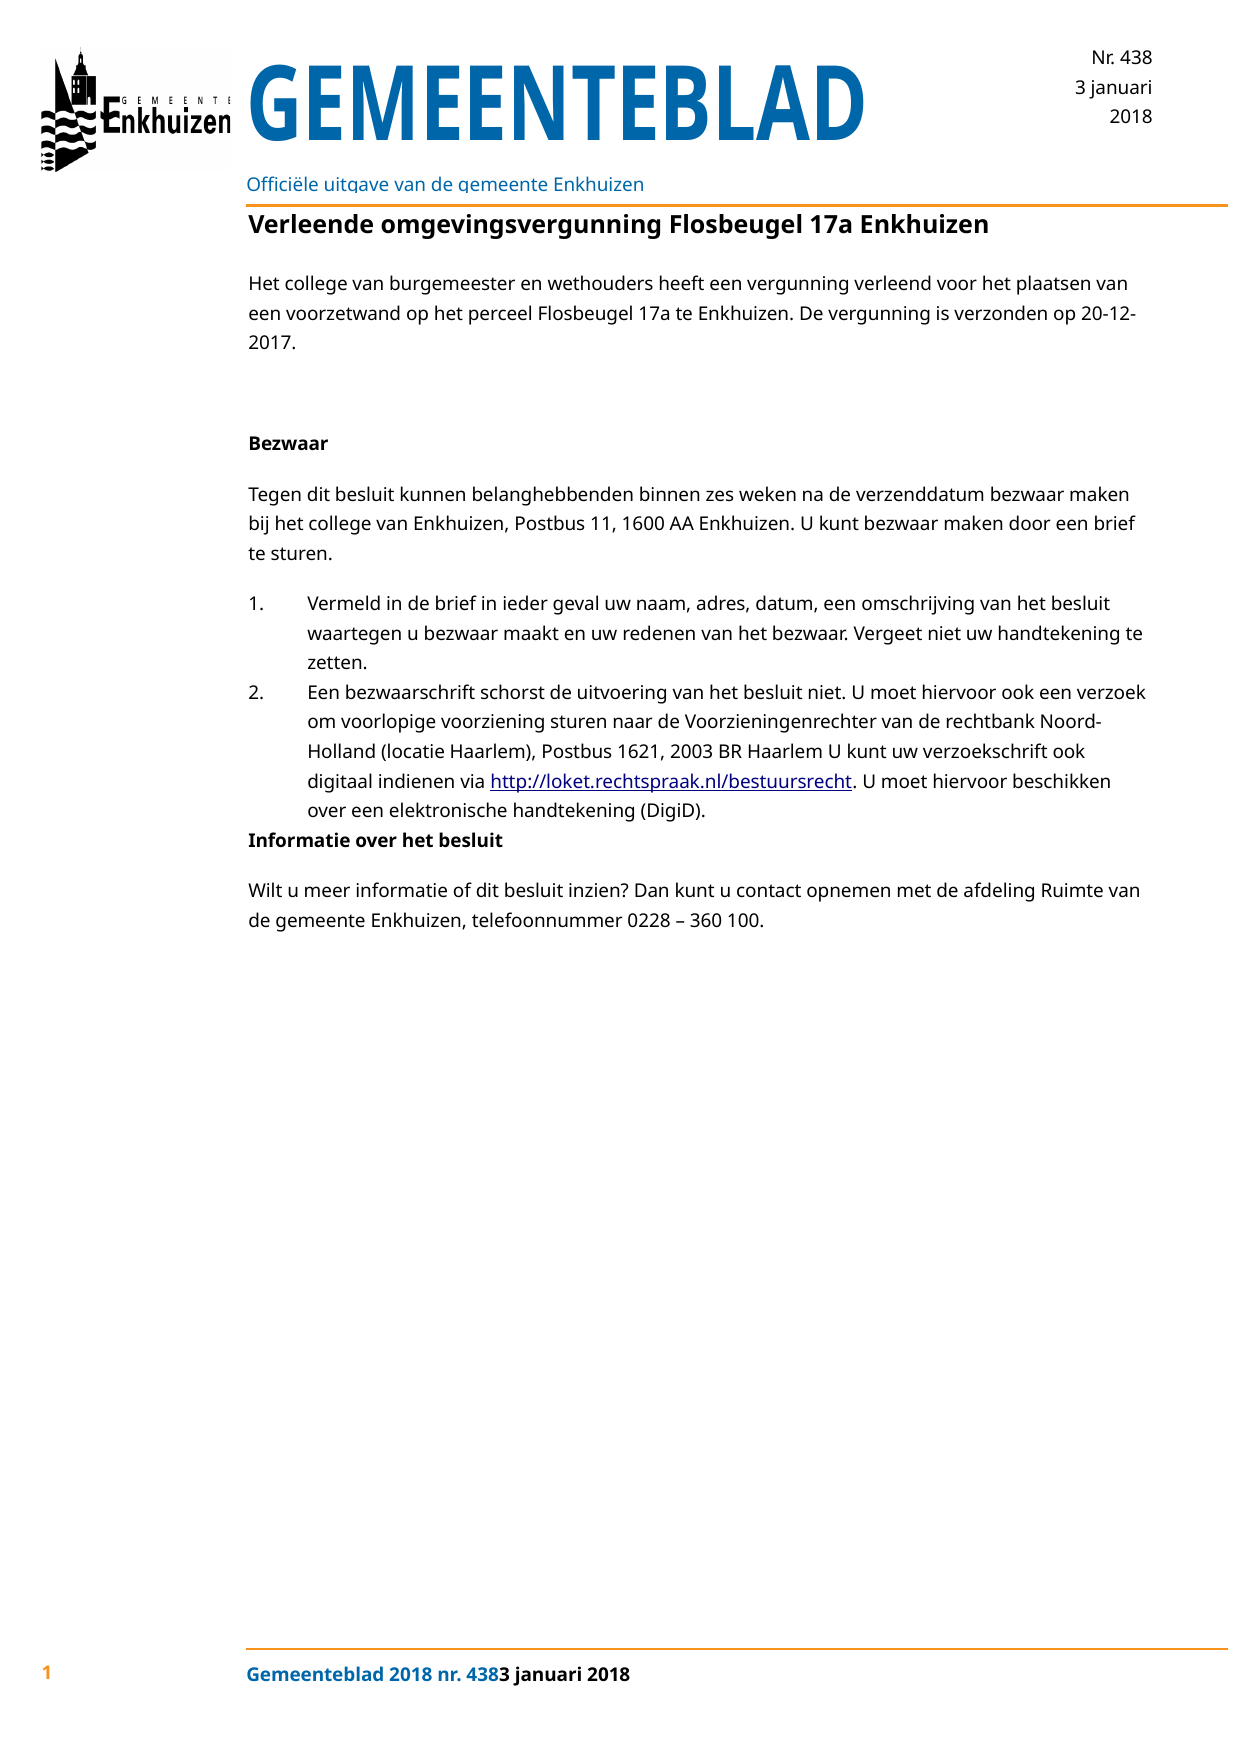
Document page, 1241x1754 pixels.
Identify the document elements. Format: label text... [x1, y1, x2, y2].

text Tegen dit besluit kunnen belanghebbenden binnen zes weken na de verzenddatum bezwaar maken bij het college van Enkhuizen, Postbus 11, 1600 AA Enkhuizen. U kunt bezwaar maken door een brief te sturen. [248, 481, 1152, 566]
picture [41, 47, 231, 172]
text Verleende omgevingsvergunning Flosbeugel 17a Enkhuizen [248, 207, 1152, 241]
text Het college van burgemeester en wethouders heeft een vergunning verleend voor het plaatsen van een voorzetwand op het perceel Flosbeugel 17a te Enkhuizen. De vergunning is verzonden op 20-12-2017. [248, 270, 1152, 355]
text Informatie over het besluit [248, 827, 1152, 853]
list Vermeld in de brief in ieder geval uw naam, adres, datum, een omschrijving van het besluit waartegen u bezwaar maakt en uw redenen van het bezwaar. Vergeet niet uw handtekening te zetten. [248, 590, 1152, 675]
text Wilt u meer informatie of dit besluit inzien? Dan kunt u contact opnemen met de afdeling Ruimte van de gemeente Enkhuizen, telefoonnummer 0228 – 360 100. [248, 877, 1152, 933]
list Een bezwaarschrift schorst de uitvoering van het besluit niet. U moet hiervoor ook een verzoek om voorlopige voorziening sturen naar de Voorzieningenrechter van de rechtbank Noord-Holland (locatie Haarlem), Postbus 1621, 2003 BR Haarlem U kunt uw verzoekschrift ook digitaal indienen via http://loket.rechtspraak.nl/bestuursrecht. U moet hiervoor beschikken over een elektronische handtekening (DigiD). [248, 679, 1152, 823]
text Bezwaar [248, 430, 1152, 456]
